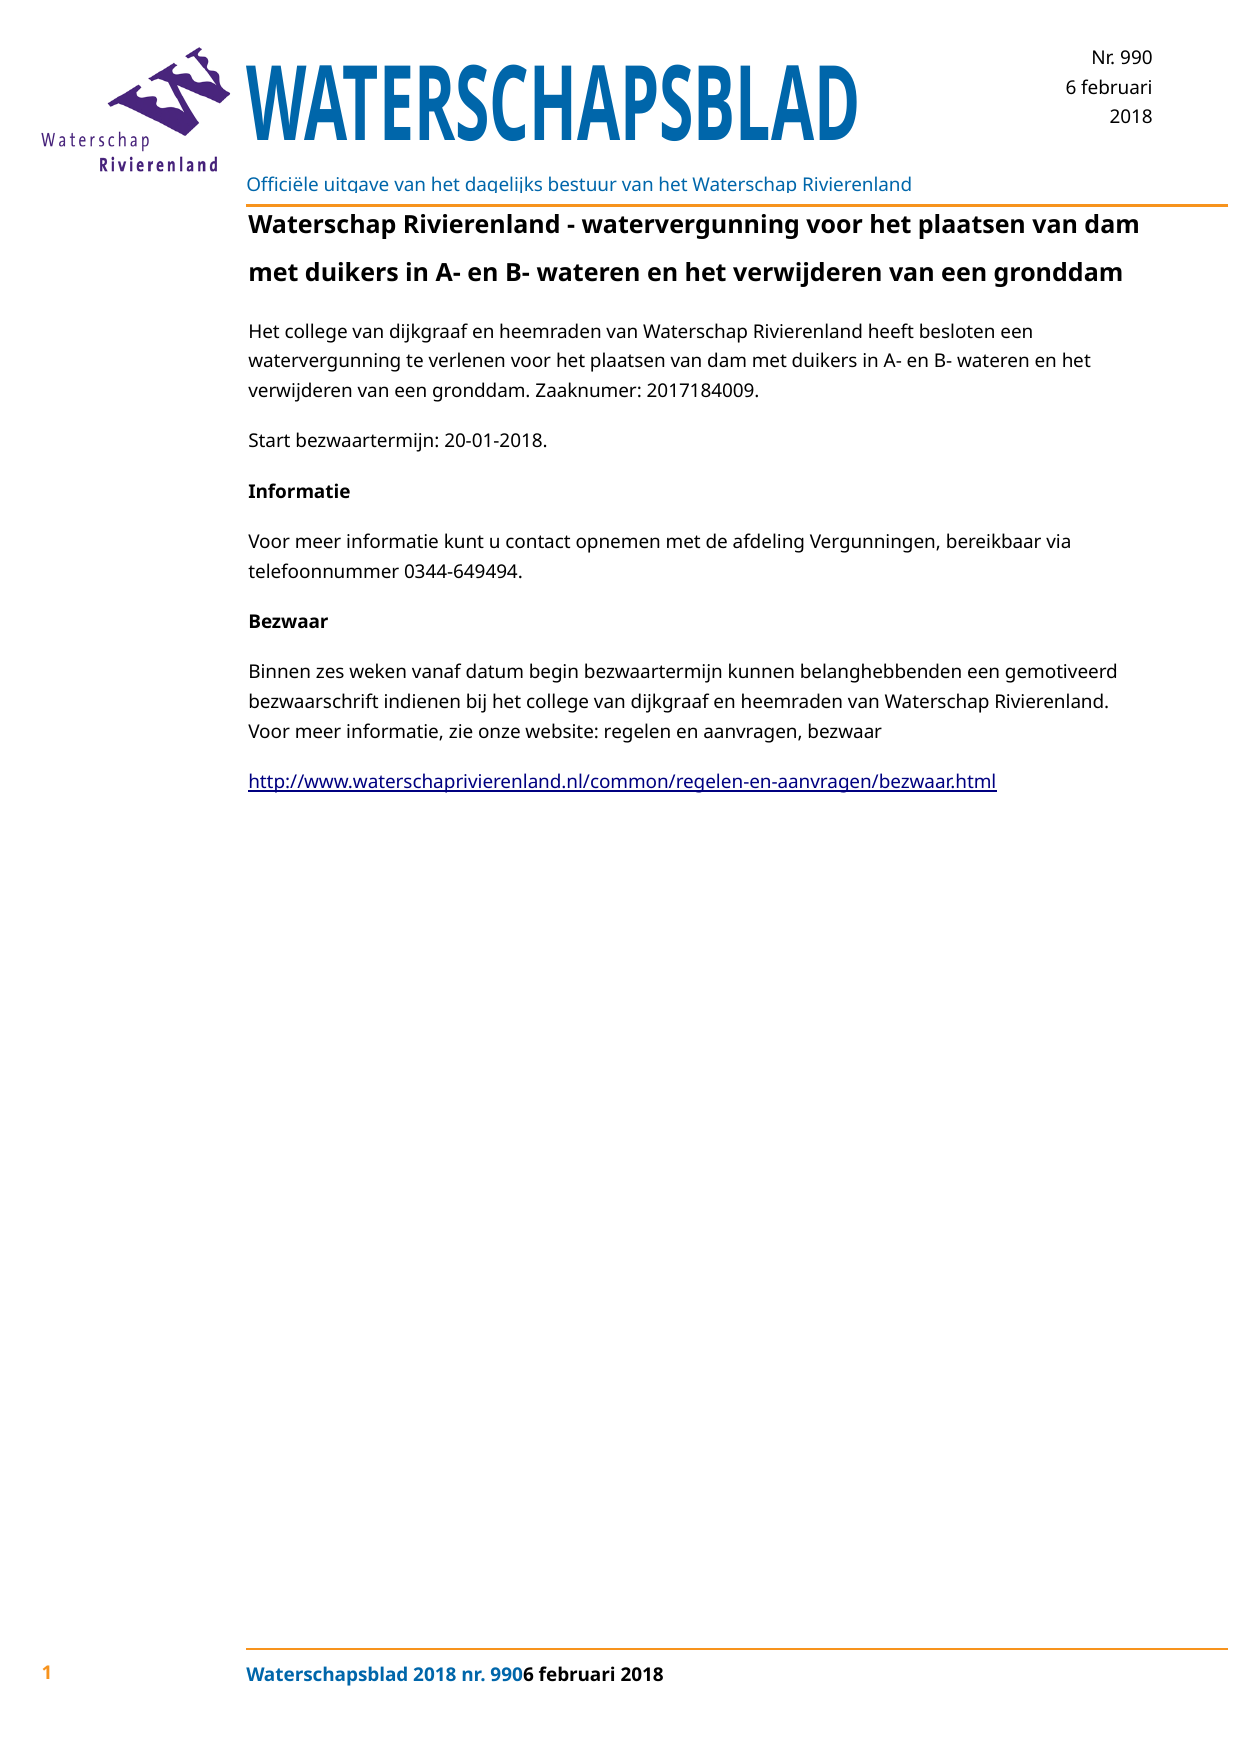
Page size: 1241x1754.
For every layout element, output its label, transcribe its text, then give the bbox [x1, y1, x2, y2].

text Informatie [248, 478, 1152, 504]
picture [41, 47, 231, 172]
text Bezwaar [248, 608, 1152, 634]
text Waterschap Rivierenland - watervergunning voor het plaatsen van dam met duikers in A- en B- wateren en het verwijderen van een gronddam [248, 207, 1152, 288]
text http://www.waterschaprivierenland.nl/common/regelen-en-aanvragen/bezwaar.html [248, 768, 1152, 794]
text Start bezwaartermijn: 20-01-2018. [248, 427, 1152, 453]
text Het college van dijkgraaf en heemraden van Waterschap Rivierenland heeft besloten een watervergunning te verlenen voor het plaatsen van dam met duikers in A- en B- wateren en het verwijderen van een gronddam. Zaaknumer: 2017184009. [248, 318, 1152, 403]
text Voor meer informatie kunt u contact opnemen met de afdeling Vergunningen, bereikbaar via telefoonnummer 0344-649494. [248, 528, 1152, 584]
text Binnen zes weken vanaf datum begin bezwaartermijn kunnen belanghebbenden een gemotiveerd bezwaarschrift indienen bij het college van dijkgraaf en heemraden van Waterschap Rivierenland. Voor meer informatie, zie onze website: regelen en aanvragen, bezwaar [248, 659, 1152, 744]
